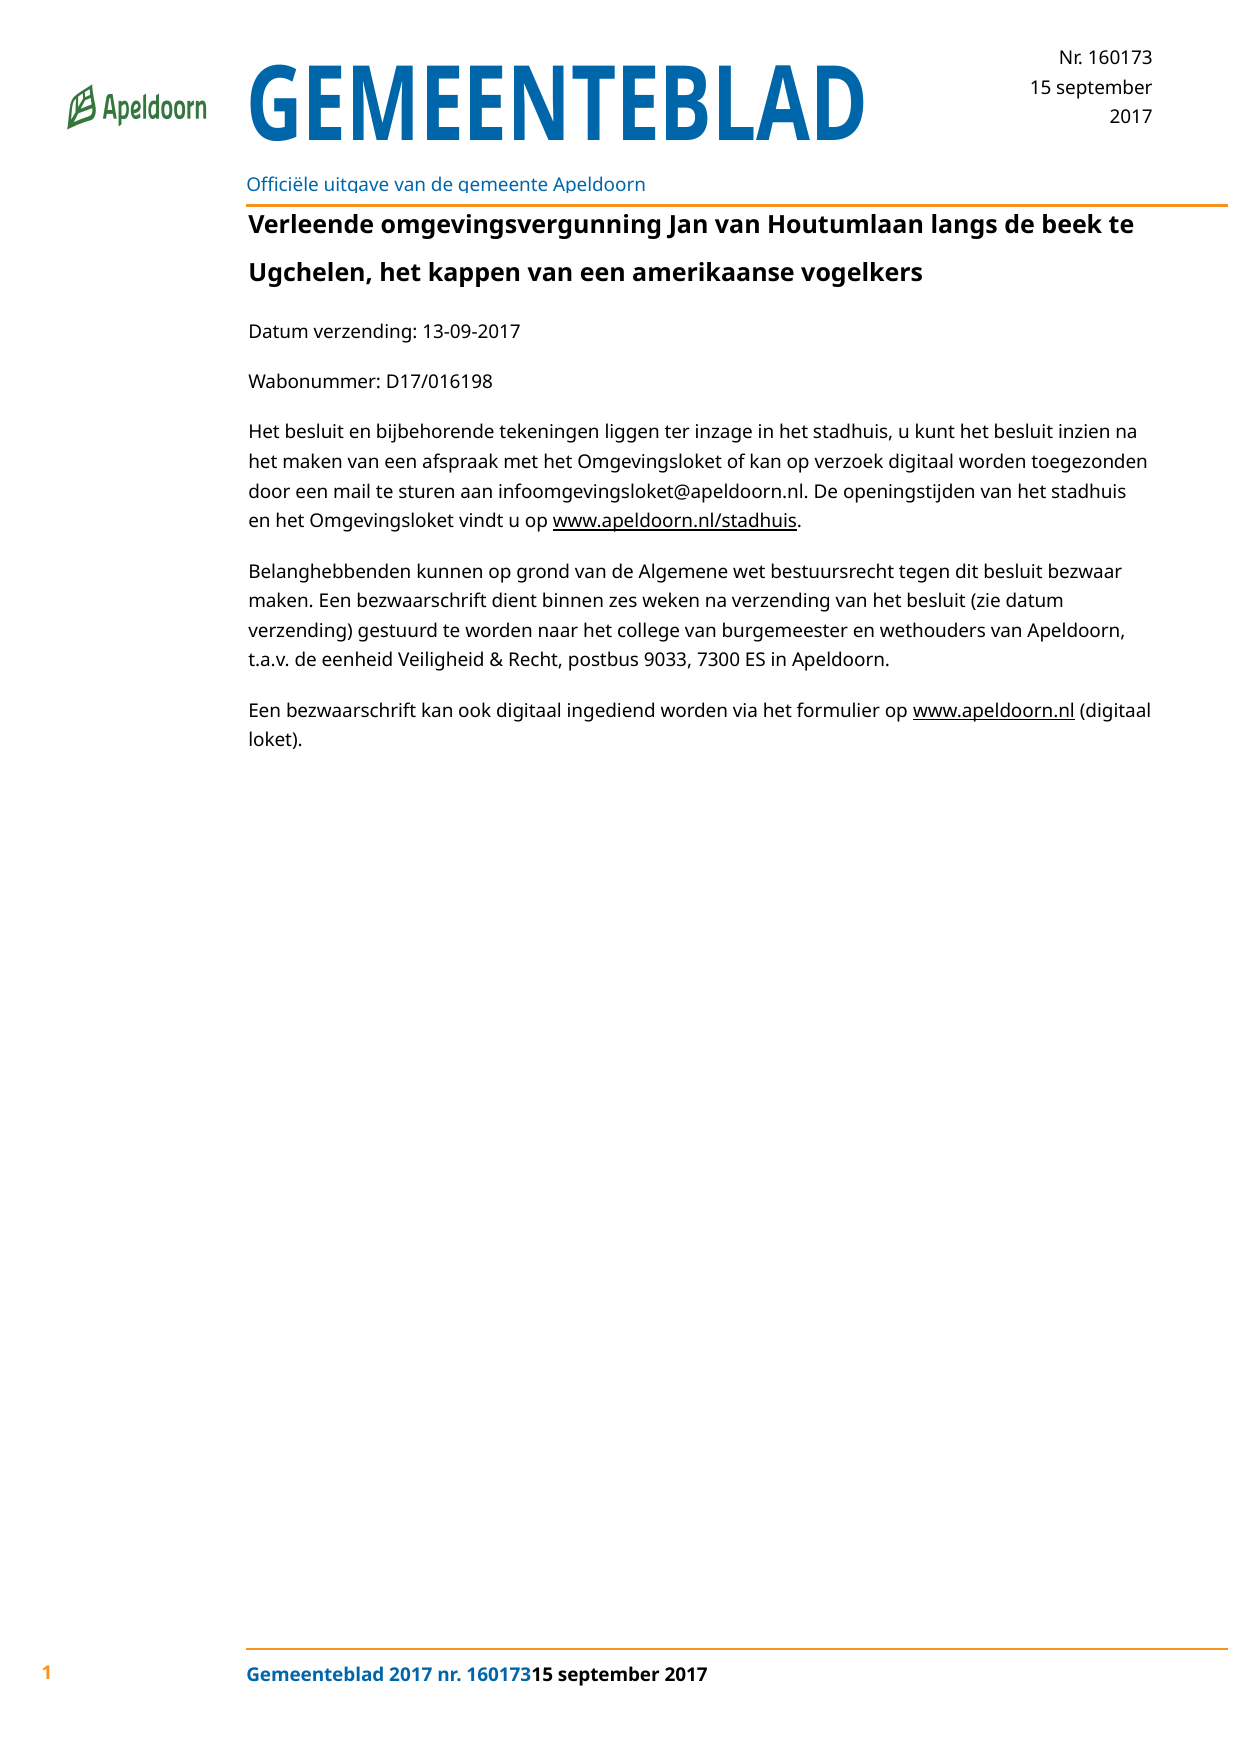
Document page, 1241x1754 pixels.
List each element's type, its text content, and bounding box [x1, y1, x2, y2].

text Een bezwaarschrift kan ook digitaal ingediend worden via het formulier op www.apeldoorn.nl (digitaal loket). [248, 697, 1152, 752]
text Belanghebbenden kunnen op grond van de Algemene wet bestuursrecht tegen dit besluit bezwaar maken. Een bezwaarschrift dient binnen zes weken na verzending van het besluit (zie datum verzending) gestuurd te worden naar het college van burgemeester en wethouders van Apeldoorn, t.a.v. de eenheid Veiligheid & Recht, postbus 9033, 7300 ES in Apeldoorn. [248, 558, 1152, 672]
text Wabonummer: D17/016198 [248, 368, 1152, 394]
text Datum verzending: 13-09-2017 [248, 318, 1152, 344]
text Het besluit en bijbehorende tekeningen liggen ter inzage in het stadhuis, u kunt het besluit inzien na het maken van een afspraak met het Omgevingsloket of kan op verzoek digitaal worden toegezonden door een mail te sturen aan infoomgevingsloket@apeldoorn.nl. De openingstijden van het stadhuis en het Omgevingsloket vindt u op www.apeldoorn.nl/stadhuis. [248, 419, 1152, 533]
picture [41, 47, 231, 172]
text Verleende omgevingsvergunning Jan van Houtumlaan langs de beek te Ugchelen, het kappen van een amerikaanse vogelkers [248, 207, 1152, 288]
